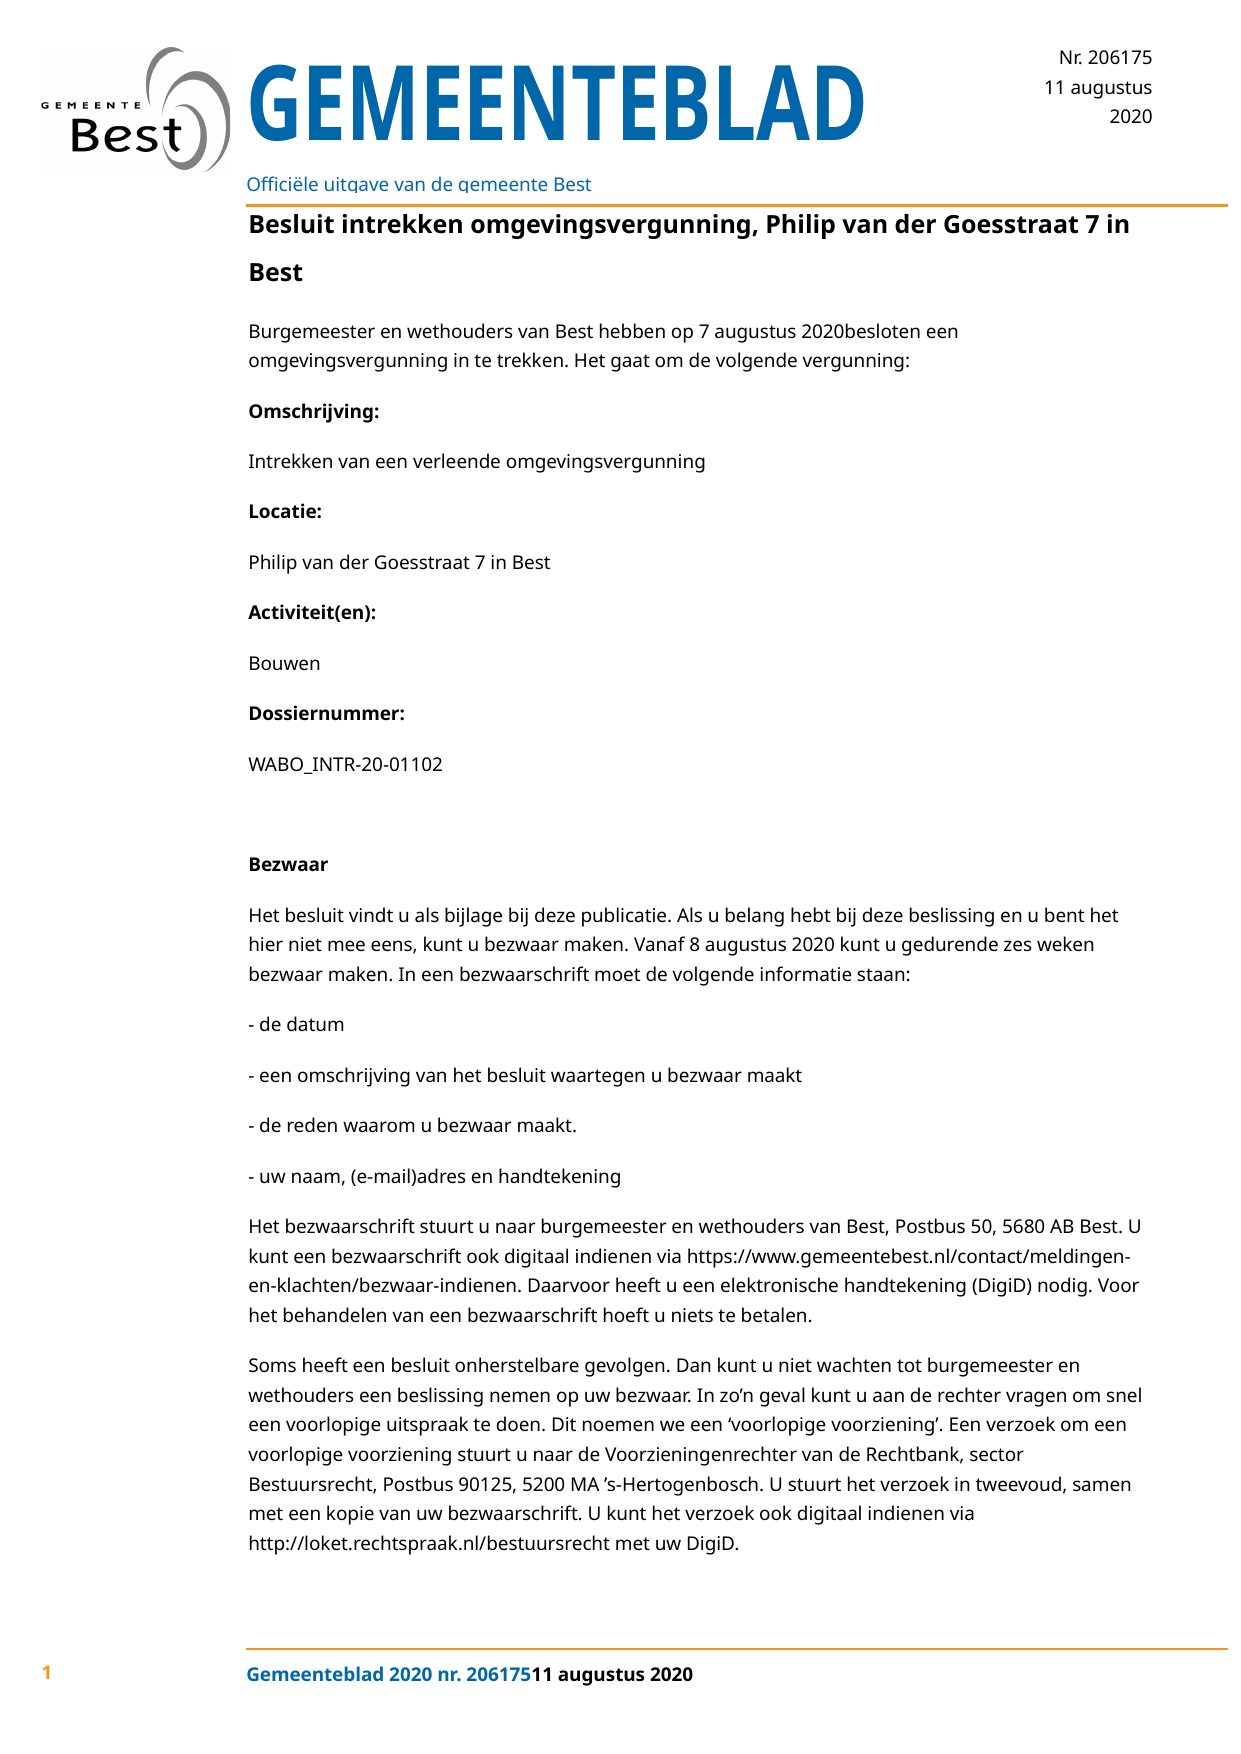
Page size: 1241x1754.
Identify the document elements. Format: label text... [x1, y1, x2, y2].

text Locatie: [248, 499, 1152, 524]
text Soms heeft een besluit onherstelbare gevolgen. Dan kunt u niet wachten tot burgemeester en wethouders een beslissing nemen op uw bezwaar. In zo’n geval kunt u aan de rechter vragen om snel een voorlopige uitspraak te doen. Dit noemen we een ‘voorlopige voorziening’. Een verzoek om een voorlopige voorziening stuurt u naar de Voorzieningenrechter van de Rechtbank, sector Bestuursrecht, Postbus 90125, 5200 MA ’s-Hertogenbosch. U stuurt het verzoek in tweevoud, samen met een kopie van uw bezwaarschrift. U kunt het verzoek ook digitaal indienen via http://loket.rechtspraak.nl/bestuursrecht met uw DigiD. [248, 1352, 1152, 1556]
text - een omschrijving van het besluit waartegen u bezwaar maakt [248, 1062, 1152, 1088]
text - uw naam, (e-mail)adres en handtekening [248, 1163, 1152, 1189]
text Activiteit(en): [248, 599, 1152, 625]
text Burgemeester en wethouders van Best hebben op 7 augustus 2020besloten een omgevingsvergunning in te trekken. Het gaat om de volgende vergunning: [248, 318, 1152, 373]
text Dossiernummer: [248, 700, 1152, 726]
text - de datum [248, 1012, 1152, 1037]
text Intrekken van een verleende omgevingsvergunning [248, 448, 1152, 474]
text WABO_INTR-20-01102 [248, 751, 1152, 777]
text Bezwaar [248, 852, 1152, 877]
picture [41, 47, 231, 172]
text - de reden waarom u bezwaar maakt. [248, 1112, 1152, 1138]
text Bouwen [248, 650, 1152, 676]
text Het besluit vindt u als bijlage bij deze publicatie. Als u belang hebt bij deze beslissing en u bent het hier niet mee eens, kunt u bezwaar maken. Vanaf 8 augustus 2020 kunt u gedurende zes weken bezwaar maken. In een bezwaarschrift moet de volgende informatie staan: [248, 902, 1152, 987]
text Omschrijving: [248, 398, 1152, 424]
text Philip van der Goesstraat 7 in Best [248, 549, 1152, 575]
text Het bezwaarschrift stuurt u naar burgemeester en wethouders van Best, Postbus 50, 5680 AB Best. U kunt een bezwaarschrift ook digitaal indienen via https://www.gemeentebest.nl/contact/meldingen-en-klachten/bezwaar-indienen. Daarvoor heeft u een elektronische handtekening (DigiD) nodig. Voor het behandelen van een bezwaarschrift hoeft u niets te betalen. [248, 1213, 1152, 1328]
text Besluit intrekken omgevingsvergunning, Philip van der Goesstraat 7 in Best [248, 207, 1152, 288]
